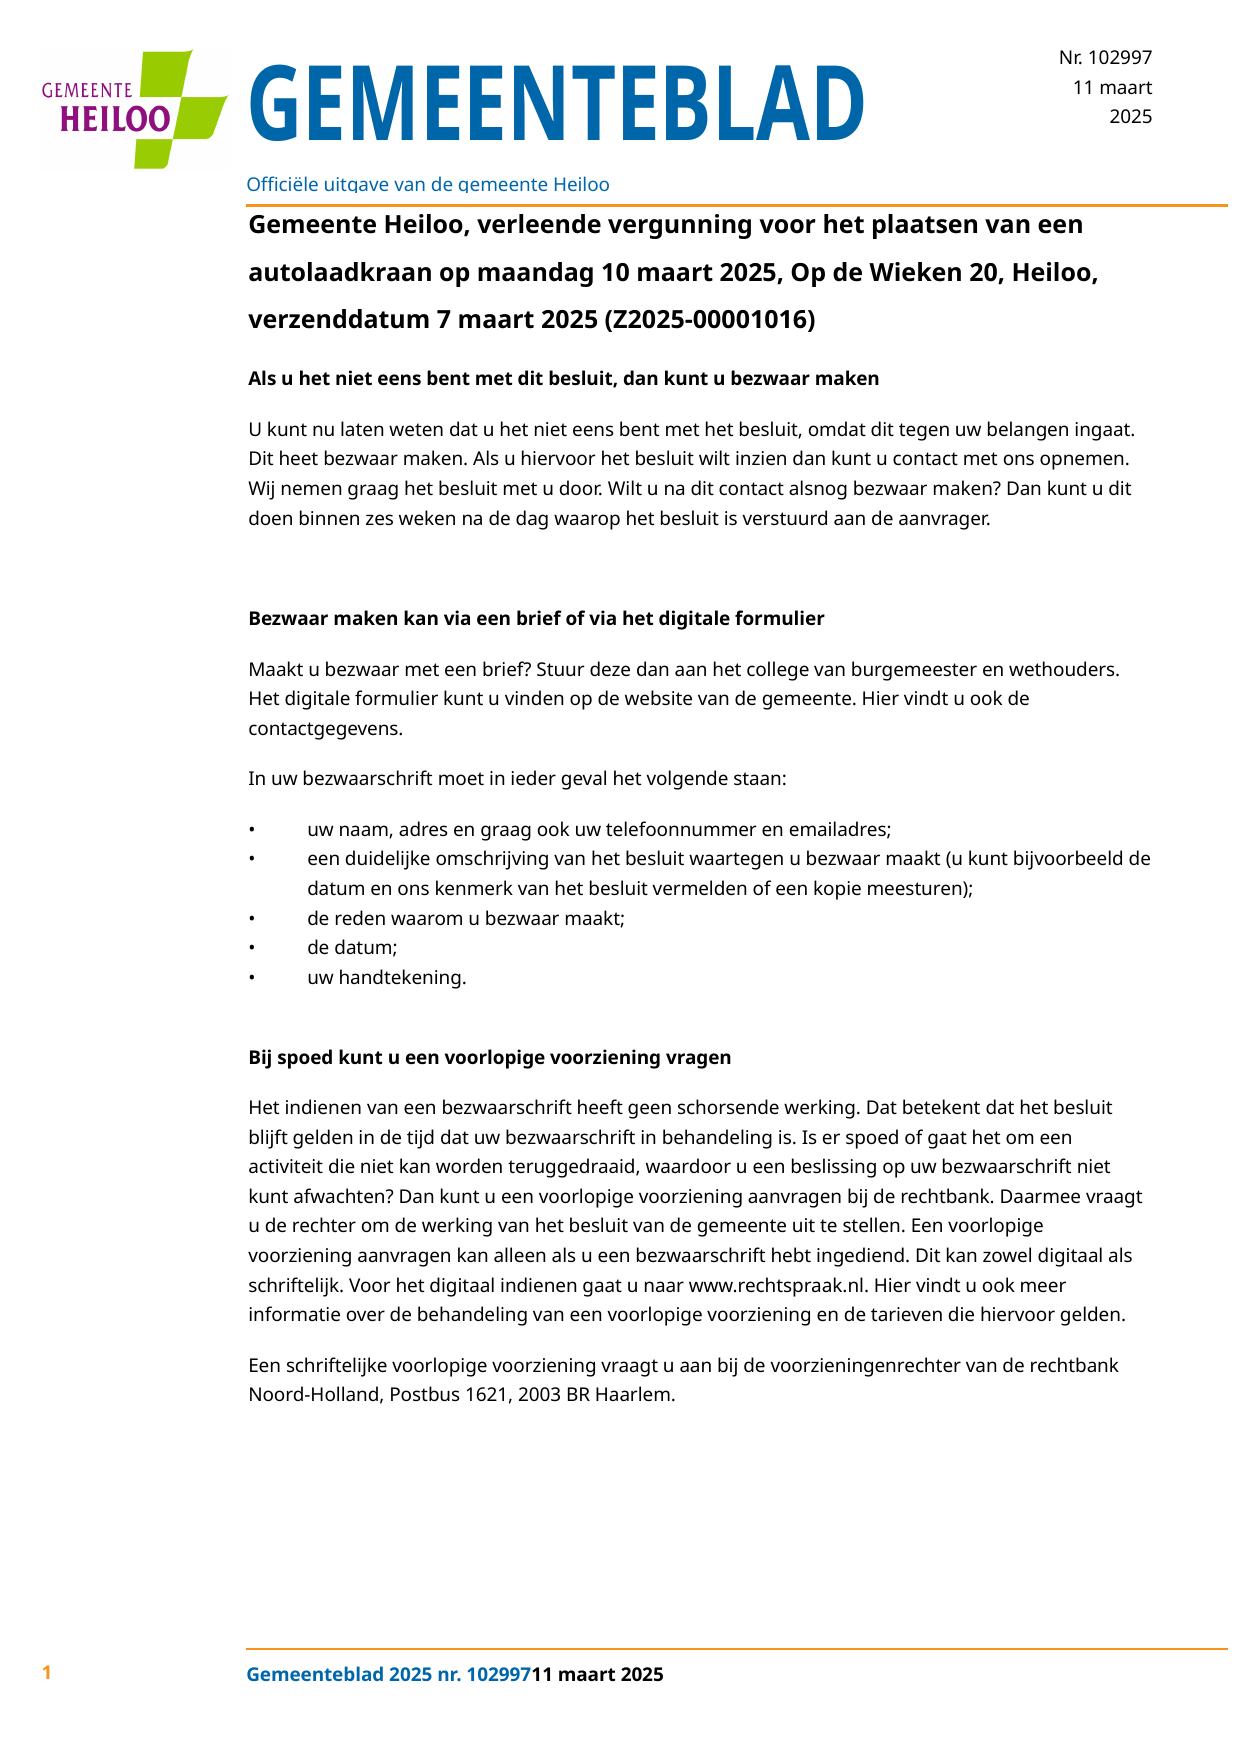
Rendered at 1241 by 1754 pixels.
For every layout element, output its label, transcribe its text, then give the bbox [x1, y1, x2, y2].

list de datum; [248, 934, 1152, 960]
list de reden waarom u bezwaar maakt; [248, 905, 1152, 930]
text In uw bezwaarschrift moet in ieder geval het volgende staan: [248, 766, 1152, 791]
text U kunt nu laten weten dat u het niet eens bent met het besluit, omdat dit tegen uw belangen ingaat. Dit heet bezwaar maken. Als u hiervoor het besluit wilt inzien dan kunt u contact met ons opnemen. Wij nemen graag het besluit met u door. Wilt u na dit contact alsnog bezwaar maken? Dan kunt u dit doen binnen zes weken na de dag waarop het besluit is verstuurd aan de aanvrager. [248, 416, 1152, 530]
text Bij spoed kunt u een voorlopige voorziening vragen [248, 1044, 1152, 1069]
text Maakt u bezwaar met een brief? Stuur deze dan aan het college van burgemeester en wethouders. Het digitale formulier kunt u vinden op de website van de gemeente. Hier vindt u ook de contactgegevens. [248, 656, 1152, 741]
text Als u het niet eens bent met dit besluit, dan kunt u bezwaar maken [248, 366, 1152, 391]
list een duidelijke omschrijving van het besluit waartegen u bezwaar maakt (u kunt bijvoorbeeld de datum en ons kenmerk van het besluit vermelden of een kopie meesturen); [248, 846, 1152, 901]
text Het indienen van een bezwaarschrift heeft geen schorsende werking. Dat betekent dat het besluit blijft gelden in de tijd dat uw bezwaarschrift in behandeling is. Is er spoed of gaat het om een activiteit die niet kan worden teruggedraaid, waardoor u een beslissing op uw bezwaarschrift niet kunt afwachten? Dan kunt u een voorlopige voorziening aanvragen bij de rechtbank. Daarmee vraagt u de rechter om de werking van het besluit van de gemeente uit te stellen. Een voorlopige voorziening aanvragen kan alleen als u een bezwaarschrift hebt ingediend. Dit kan zowel digitaal als schriftelijk. Voor het digitaal indienen gaat u naar www.rechtspraak.nl. Hier vindt u ook meer informatie over de behandeling van een voorlopige voorziening en de tarieven die hiervoor gelden. [248, 1094, 1152, 1327]
list uw naam, adres en graag ook uw telefoonnummer en emailadres; [248, 816, 1152, 842]
text Een schriftelijke voorlopige voorziening vraagt u aan bij de voorzieningenrechter van de rechtbank Noord-Holland, Postbus 1621, 2003 BR Haarlem. [248, 1352, 1152, 1407]
text Gemeente Heiloo, verleende vergunning voor het plaatsen van een autolaadkraan op maandag 10 maart 2025, Op de Wieken 20, Heiloo, verzenddatum 7 maart 2025 (Z2025-00001016) [248, 207, 1152, 336]
text Bezwaar maken kan via een brief of via het digitale formulier [248, 606, 1152, 631]
picture [41, 47, 231, 172]
list uw handtekening. [248, 964, 1152, 989]
